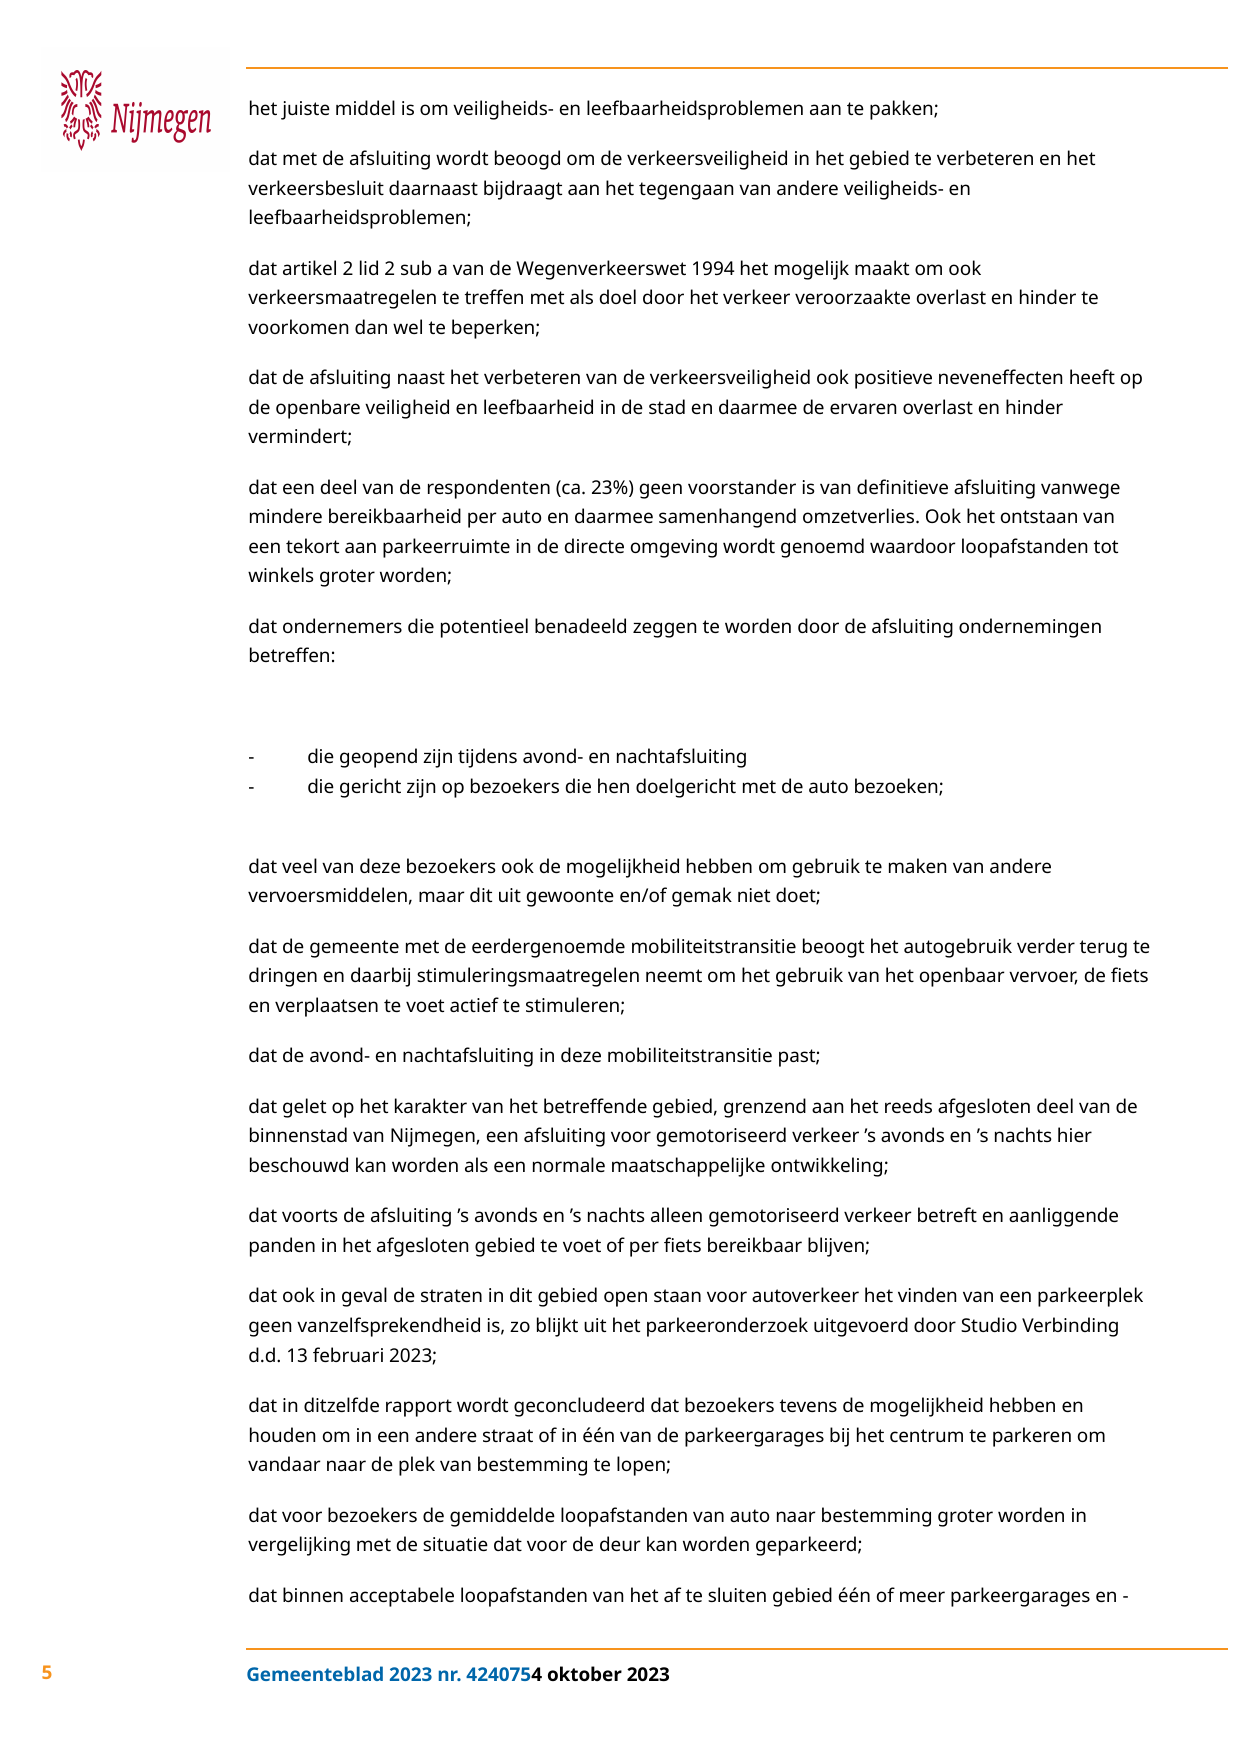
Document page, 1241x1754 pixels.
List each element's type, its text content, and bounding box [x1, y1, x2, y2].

text dat een deel van de respondenten (ca. 23%) geen voorstander is van definitieve afsluiting vanwege mindere bereikbaarheid per auto en daarmee samenhangend omzetverlies. Ook het ontstaan van een tekort aan parkeerruimte in de directe omgeving wordt genoemd waardoor loopafstanden tot winkels groter worden; [248, 474, 1152, 588]
text dat veel van deze bezoekers ook de mogelijkheid hebben om gebruik te maken van andere vervoersmiddelen, maar dit uit gewoonte en/of gemak niet doet; [248, 853, 1152, 908]
text dat binnen acceptabele loopafstanden van het af te sluiten gebied één of meer parkeergarages en [248, 1582, 1152, 1608]
list die gericht zijn op bezoekers die hen doelgericht met de auto bezoeken; [248, 773, 1152, 799]
text dat voorts de afsluiting ’s avonds en ’s nachts alleen gemotoriseerd verkeer betreft en aanliggende panden in het afgesloten gebied te voet of per fiets bereikbaar blijven; [248, 1203, 1152, 1258]
text dat gelet op het karakter van het betreffende gebied, grenzend aan het reeds afgesloten deel van de binnenstad van Nijmegen, een afsluiting voor gemotoriseerd verkeer ’s avonds en ’s nachts hier beschouwd kan worden als een normale maatschappelijke ontwikkeling; [248, 1093, 1152, 1178]
text dat ook in geval de straten in dit gebied open staan voor autoverkeer het vinden van een parkeerplek geen vanzelfsprekendheid is, zo blijkt uit het parkeeronderzoek uitgevoerd door Studio Verbinding d.d. 13 februari 2023; [248, 1283, 1152, 1368]
text dat de gemeente met de eerdergenoemde mobiliteitstransitie beoogt het autogebruik verder terug te dringen en daarbij stimuleringsmaatregelen neemt om het gebruik van het openbaar vervoer, de fiets en verplaatsen te voet actief te stimuleren; [248, 933, 1152, 1018]
picture [41, 47, 231, 172]
text dat met de afsluiting wordt beoogd om de verkeersveiligheid in het gebied te verbeteren en het verkeersbesluit daarnaast bijdraagt aan het tegengaan van andere veiligheids- en leefbaarheidsproblemen; [248, 145, 1152, 230]
text dat in ditzelfde rapport wordt geconcludeerd dat bezoekers tevens de mogelijkheid hebben en houden om in een andere straat of in één van de parkeergarages bij het centrum te parkeren om vandaar naar de plek van bestemming te lopen; [248, 1392, 1152, 1477]
text het juiste middel is om veiligheids- en leefbaarheidsproblemen aan te pakken; [248, 95, 1152, 121]
text dat de afsluiting naast het verbeteren van de verkeersveiligheid ook positieve neveneffecten heeft op de openbare veiligheid en leefbaarheid in de stad en daarmee de ervaren overlast en hinder vermindert; [248, 364, 1152, 449]
list die geopend zijn tijdens avond- en nachtafsluiting [248, 743, 1152, 769]
text dat ondernemers die potentieel benadeeld zeggen te worden door de afsluiting ondernemingen betreffen: [248, 613, 1152, 668]
text dat de avond- en nachtafsluiting in deze mobiliteitstransitie past; [248, 1043, 1152, 1068]
text dat voor bezoekers de gemiddelde loopafstanden van auto naar bestemming groter worden in vergelijking met de situatie dat voor de deur kan worden geparkeerd; [248, 1502, 1152, 1557]
text dat artikel 2 lid 2 sub a van de Wegenverkeerswet 1994 het mogelijk maakt om ook verkeersmaatregelen te treffen met als doel door het verkeer veroorzaakte overlast en hinder te voorkomen dan wel te beperken; [248, 255, 1152, 340]
